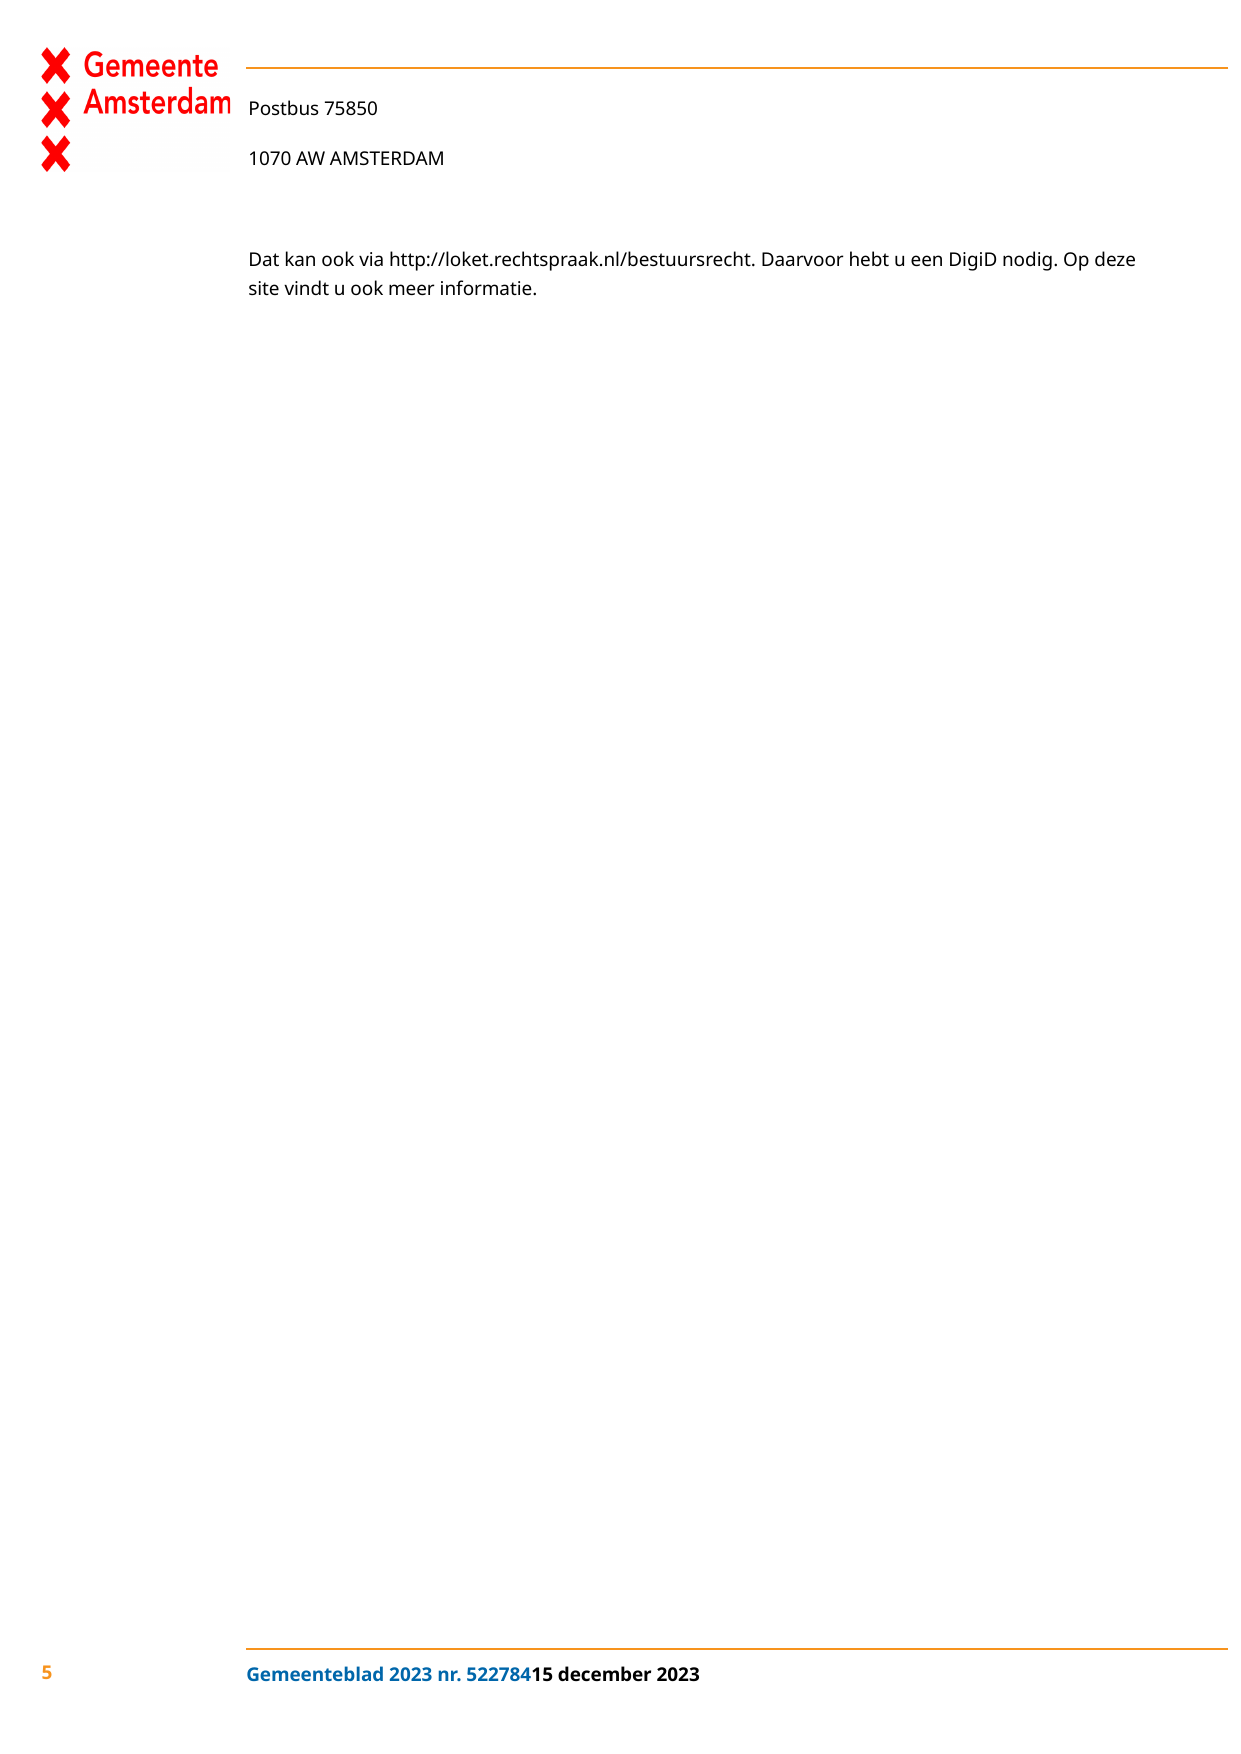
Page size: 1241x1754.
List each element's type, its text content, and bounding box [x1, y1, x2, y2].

text Postbus 75850 [248, 95, 1152, 121]
text Dat kan ook via http://loket.rechtspraak.nl/bestuursrecht. Daarvoor hebt u een DigiD nodig. Op deze site vindt u ook meer informatie. [248, 246, 1152, 301]
picture [41, 47, 231, 172]
text 1070 AW AMSTERDAM [248, 145, 1152, 171]
